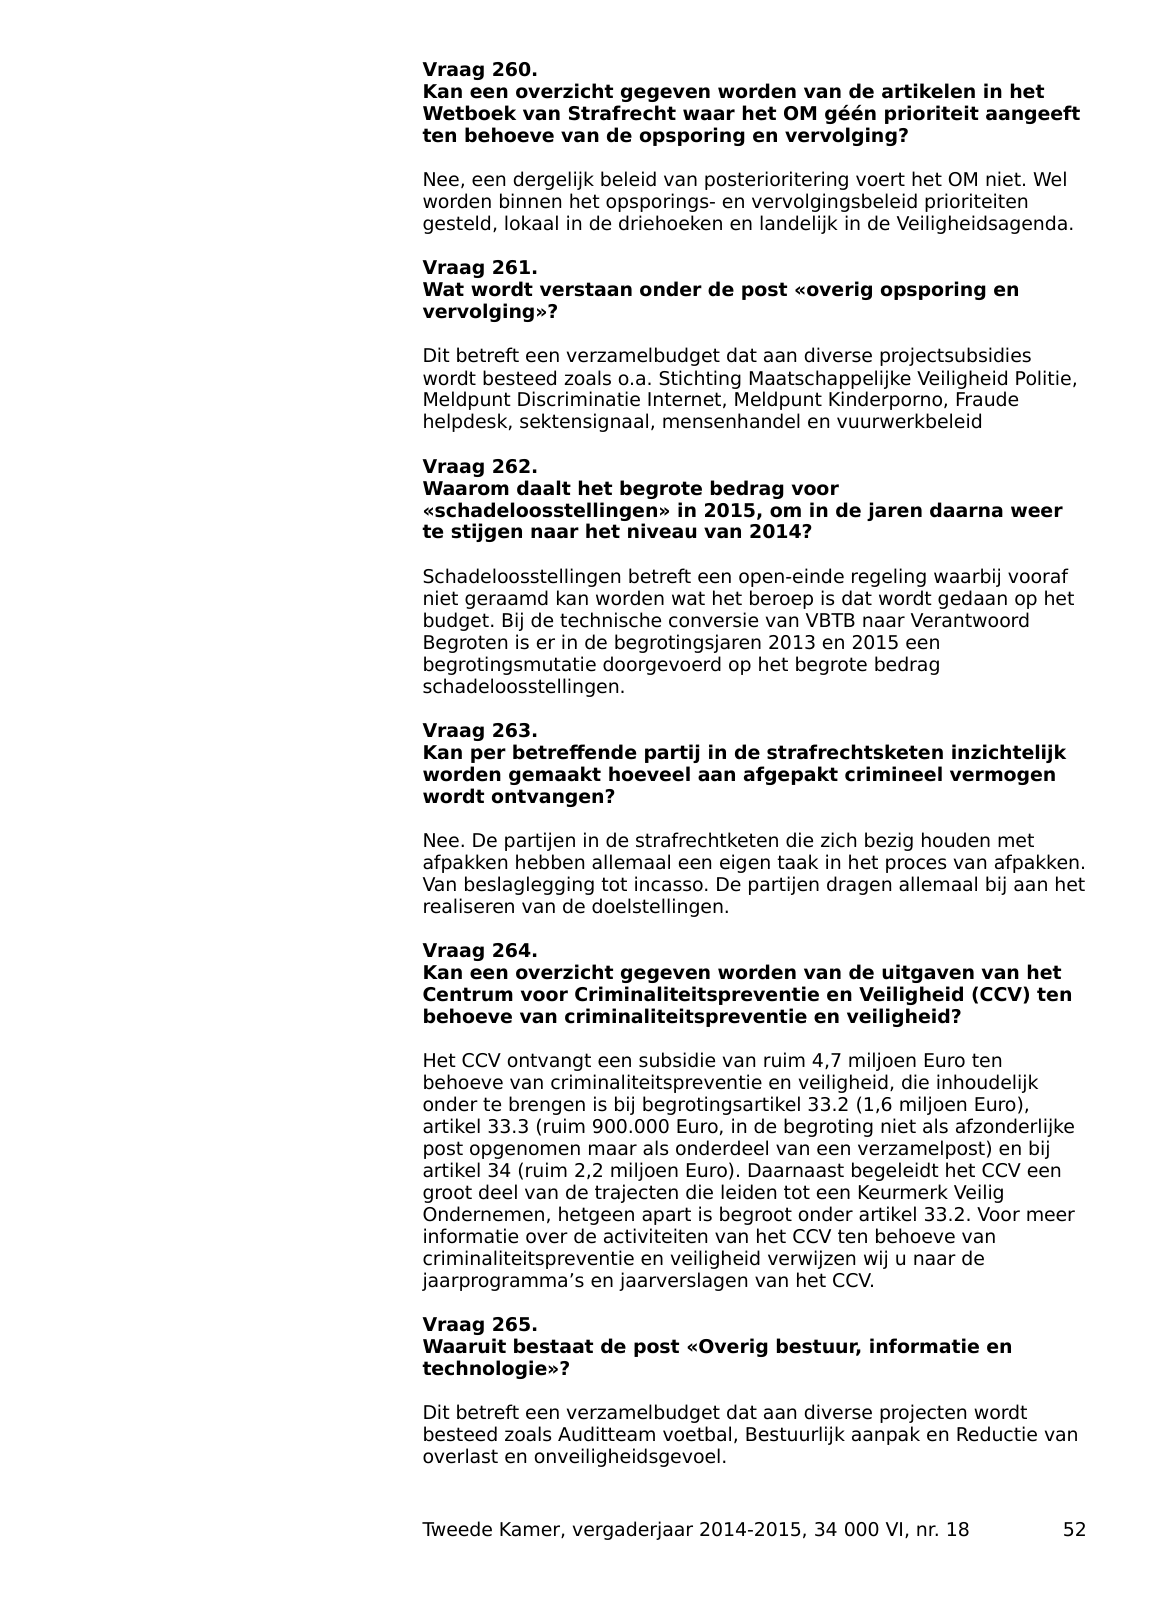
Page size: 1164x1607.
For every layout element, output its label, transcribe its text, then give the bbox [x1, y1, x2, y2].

text Het CCV ontvangt een subsidie van ruim 4,7 miljoen Euro ten behoeve van criminaliteitspreventie en veiligheid, die inhoudelijk onder te brengen is bij begrotingsartikel 33.2 (1,6 miljoen Euro), artikel 33.3 (ruim 900.000 Euro, in de begroting niet als afzonderlijke post opgenomen maar als onderdeel van een verzamelpost) en bij artikel 34 (ruim 2,2 miljoen Euro). Daarnaast begeleidt het CCV een groot deel van de trajecten die leiden tot een Keurmerk Veilig Ondernemen, hetgeen apart is begroot onder artikel 33.2. Voor meer informatie over de activiteiten van het CCV ten behoeve van criminaliteitspreventie en veiligheid verwijzen wij u naar de jaarprogramma’s en jaarverslagen van het CCV. [422, 1050, 1087, 1292]
text Dit betreft een verzamelbudget dat aan diverse projectsubsidies wordt besteed zoals o.a. Stichting Maatschappelijke Veiligheid Politie, Meldpunt Discriminatie Internet, Meldpunt Kinderporno, Fraude helpdesk, sektensignaal, mensenhandel en vuurwerkbeleid [422, 345, 1087, 433]
text Kan een overzicht gegeven worden van de artikelen in het Wetboek van Strafrecht waar het OM géén prioriteit aangeeft ten behoeve van de opsporing en vervolging? [422, 81, 1087, 147]
text Kan een overzicht gegeven worden van de uitgaven van het Centrum voor Criminaliteitspreventie en Veiligheid (CCV) ten behoeve van criminaliteitspreventie en veiligheid? [422, 962, 1087, 1028]
text Vraag 263. [422, 720, 1087, 742]
text Kan per betreffende partij in de strafrechtsketen inzichtelijk worden gemaakt hoeveel aan afgepakt crimineel vermogen wordt ontvangen? [422, 742, 1087, 808]
text Waaruit bestaat de post «Overig bestuur, informatie en technologie»? [422, 1336, 1087, 1380]
text Vraag 264. [422, 940, 1087, 962]
text Vraag 260. [422, 59, 1087, 81]
text Nee, een dergelijk beleid van posterioritering voert het OM niet. Wel worden binnen het opsporings- en vervolgingsbeleid prioriteiten gesteld, lokaal in de driehoeken en landelijk in de Veiligheidsagenda. [422, 169, 1087, 235]
text Waarom daalt het begrote bedrag voor «schadeloosstellingen» in 2015, om in de jaren daarna weer te stijgen naar het niveau van 2014? [422, 477, 1087, 543]
text Nee. De partijen in de strafrechtketen die zich bezig houden met afpakken hebben allemaal een eigen taak in het proces van afpakken. Van beslaglegging tot incasso. De partijen dragen allemaal bij aan het realiseren van de doelstellingen. [422, 830, 1087, 918]
text Vraag 262. [422, 456, 1087, 477]
text Wat wordt verstaan onder de post «overig opsporing en vervolging»? [422, 279, 1087, 323]
text Vraag 261. [422, 257, 1087, 279]
text Dit betreft een verzamelbudget dat aan diverse projecten wordt besteed zoals Auditteam voetbal, Bestuurlijk aanpak en Reductie van overlast en onveiligheidsgevoel. [422, 1402, 1087, 1468]
text Schadeloosstellingen betreft een open-einde regeling waarbij vooraf niet geraamd kan worden wat het beroep is dat wordt gedaan op het budget. Bij de technische conversie van VBTB naar Verantwoord Begroten is er in de begrotingsjaren 2013 en 2015 een begrotingsmutatie doorgevoerd op het begrote bedrag schadeloosstellingen. [422, 566, 1087, 697]
text Vraag 265. [422, 1314, 1087, 1336]
